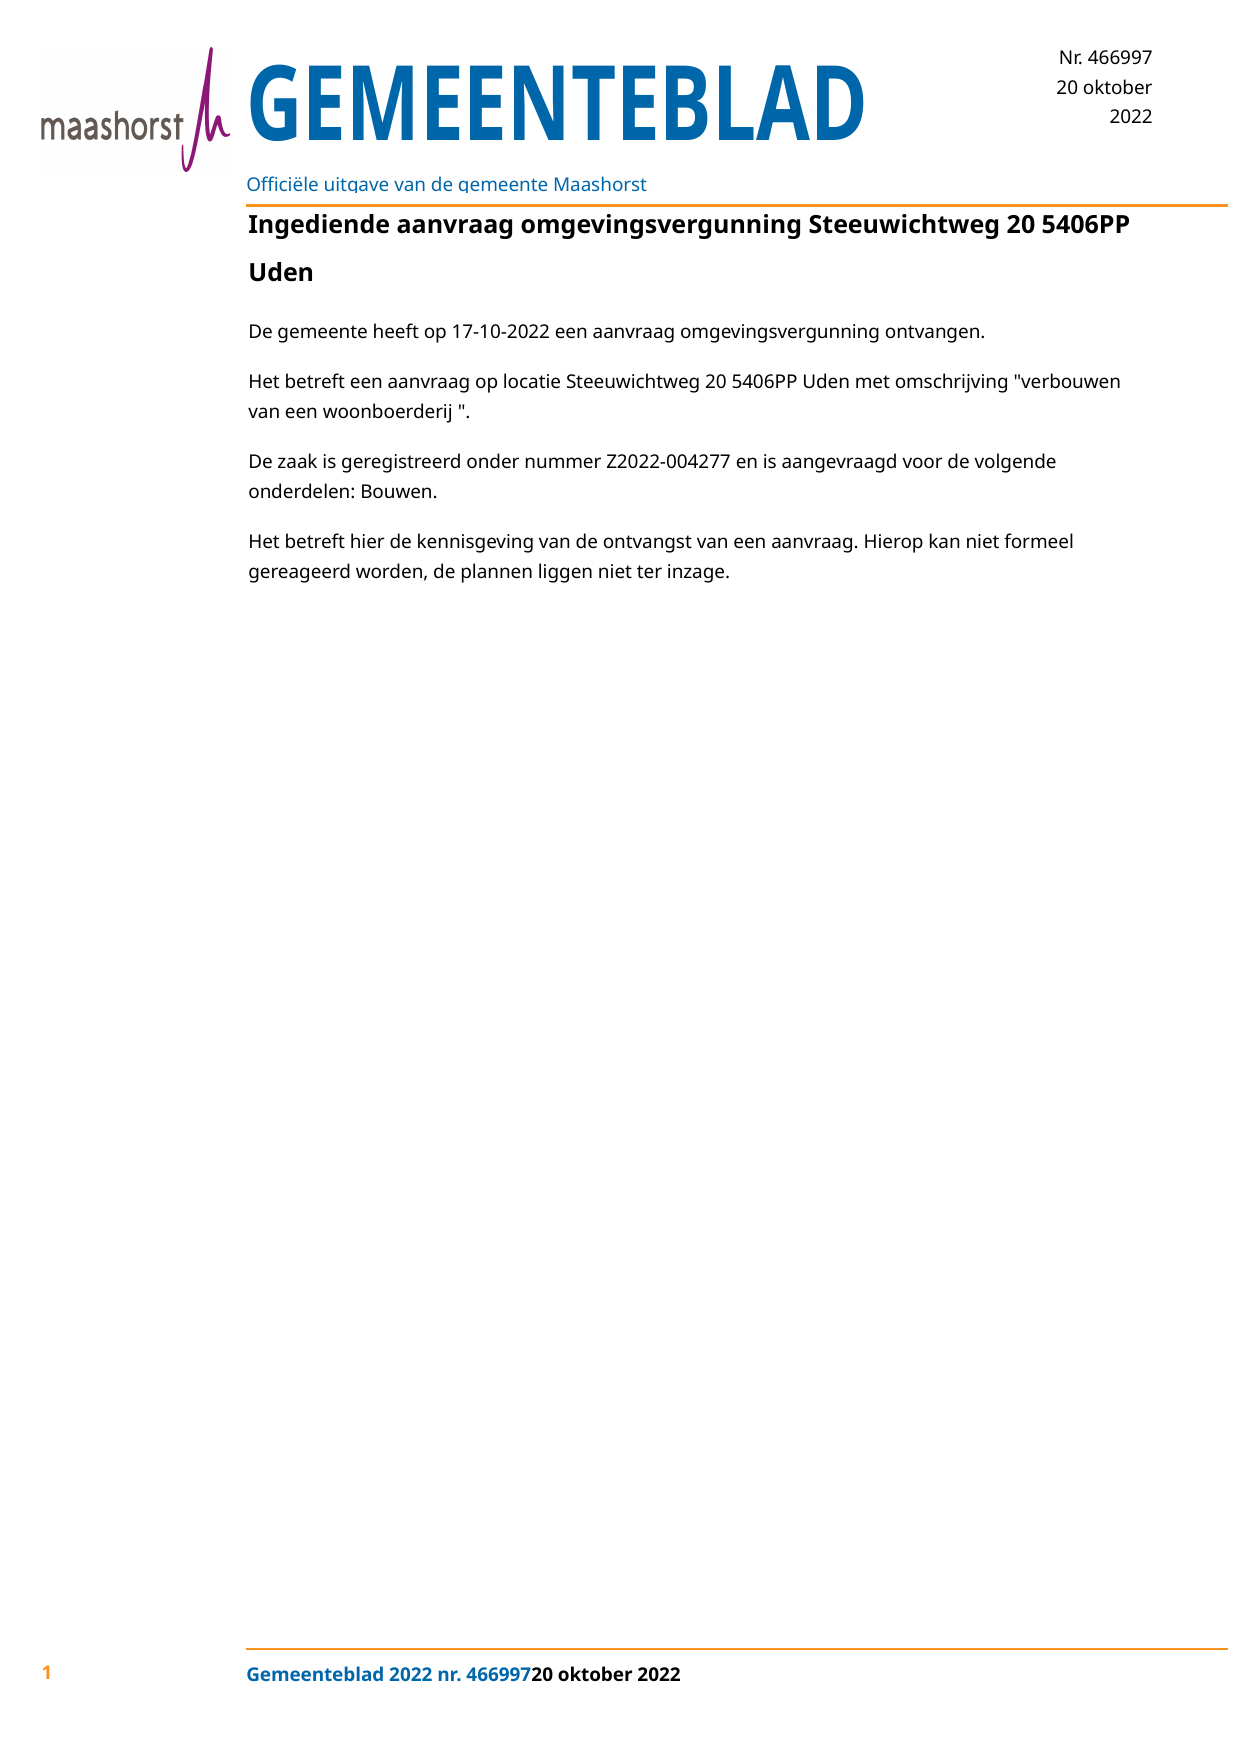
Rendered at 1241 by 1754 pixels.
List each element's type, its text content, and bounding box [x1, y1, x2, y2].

picture [41, 47, 231, 172]
text Het betreft een aanvraag op locatie Steeuwichtweg 20 5406PP Uden met omschrijving "verbouwen van een woonboerderij ". [248, 368, 1152, 424]
text De gemeente heeft op 17-10-2022 een aanvraag omgevingsvergunning ontvangen. [248, 318, 1152, 344]
text Het betreft hier de kennisgeving van de ontvangst van een aanvraag. Hierop kan niet formeel gereageerd worden, de plannen liggen niet ter inzage. [248, 528, 1152, 584]
text Ingediende aanvraag omgevingsvergunning Steeuwichtweg 20 5406PP Uden [248, 207, 1152, 288]
text De zaak is geregistreerd onder nummer Z2022-004277 en is aangevraagd voor de volgende onderdelen: Bouwen. [248, 448, 1152, 504]
